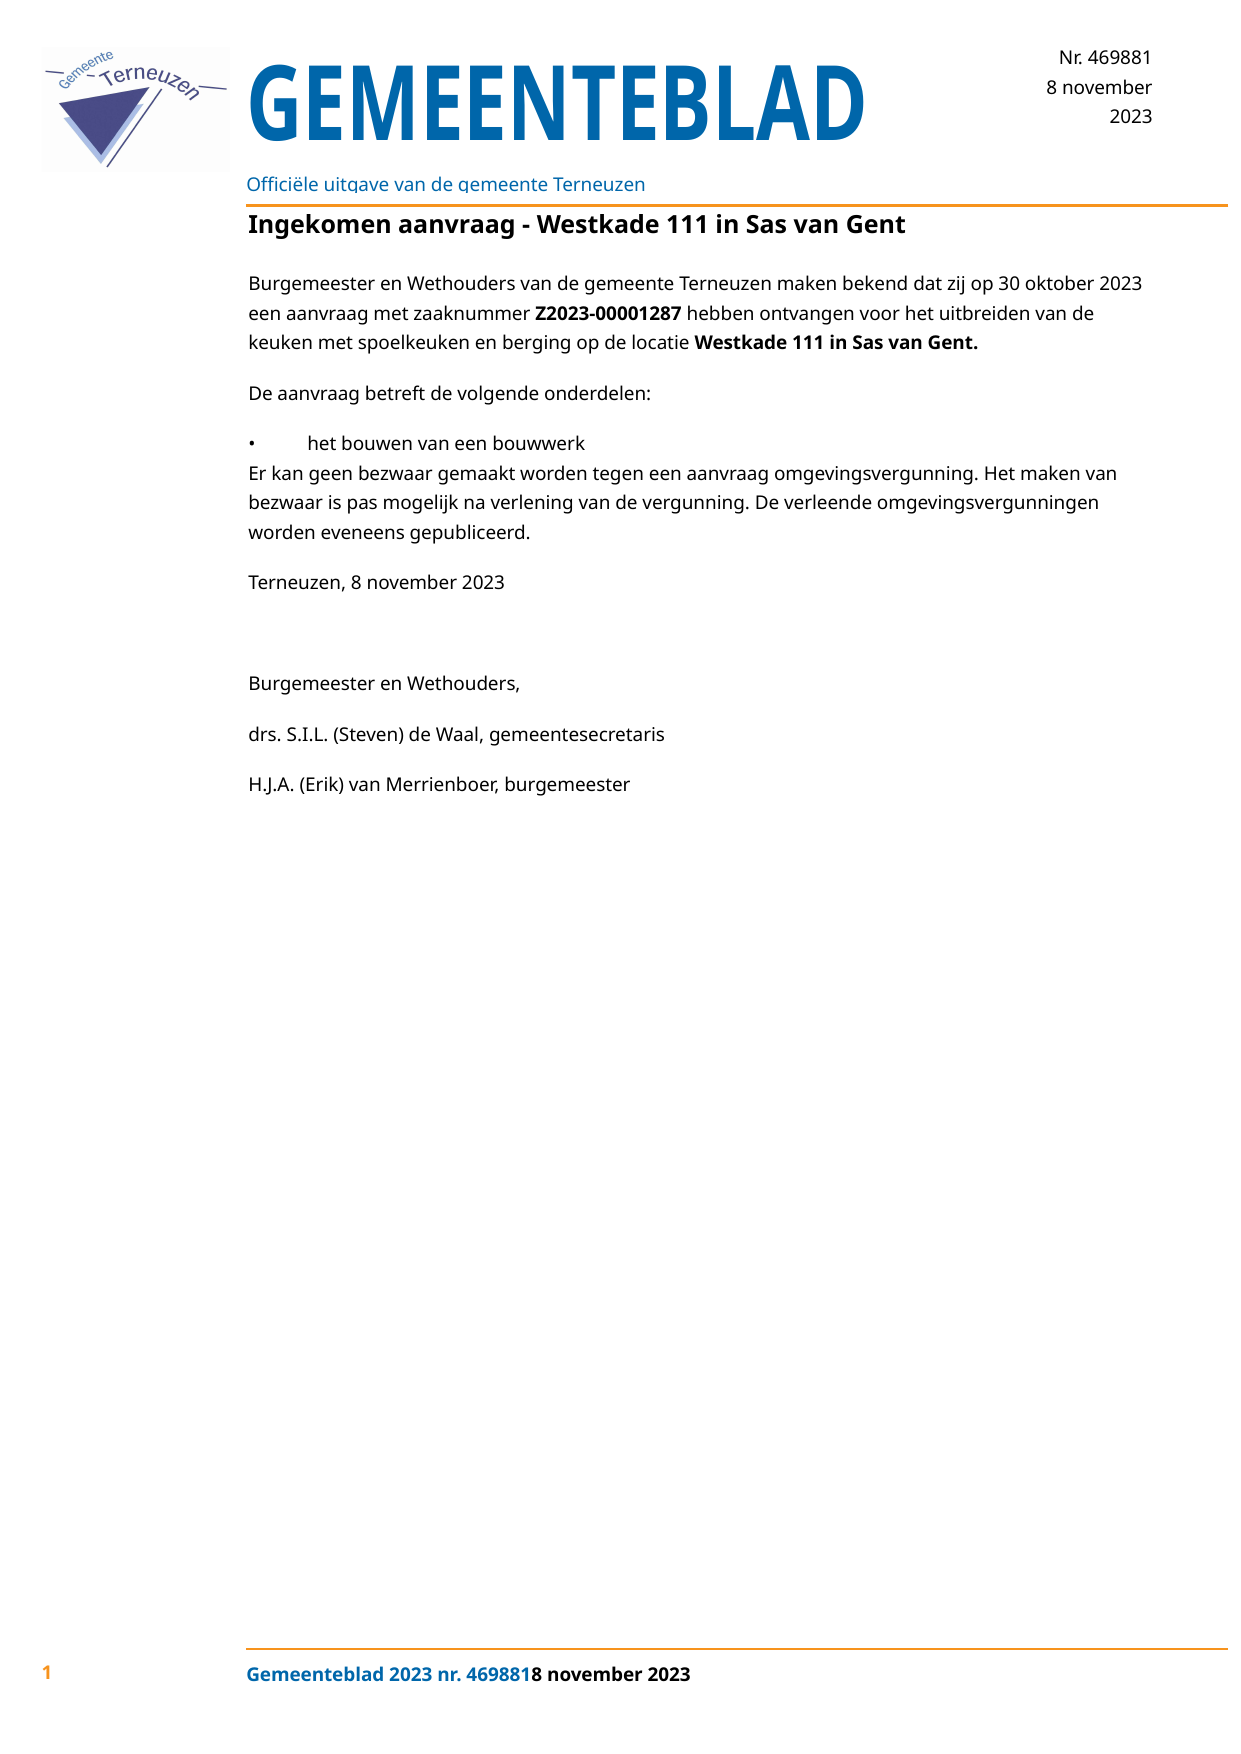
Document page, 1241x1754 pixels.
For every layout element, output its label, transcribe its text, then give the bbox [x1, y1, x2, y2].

list het bouwen van een bouwwerk [248, 430, 1152, 456]
text H.J.A. (Erik) van Merrienboer, burgemeester [248, 771, 1152, 797]
text drs. S.I.L. (Steven) de Waal, gemeentesecretaris [248, 721, 1152, 746]
text De aanvraag betreft de volgende onderdelen: [248, 380, 1152, 406]
text Terneuzen, 8 november 2023 [248, 569, 1152, 595]
text Burgemeester en Wethouders van de gemeente Terneuzen maken bekend dat zij op 30 oktober 2023 een aanvraag met zaaknummer Z2023-00001287 hebben ontvangen voor het uitbreiden van de keuken met spoelkeuken en berging op de locatie Westkade 111 in Sas van Gent. [248, 270, 1152, 355]
text Burgemeester en Wethouders, [248, 670, 1152, 696]
text Ingekomen aanvraag - Westkade 111 in Sas van Gent [248, 207, 1152, 241]
picture [41, 47, 231, 172]
text Er kan geen bezwaar gemaakt worden tegen een aanvraag omgevingsvergunning. Het maken van bezwaar is pas mogelijk na verlening van de vergunning. De verleende omgevingsvergunningen worden eveneens gepubliceerd. [248, 460, 1152, 545]
